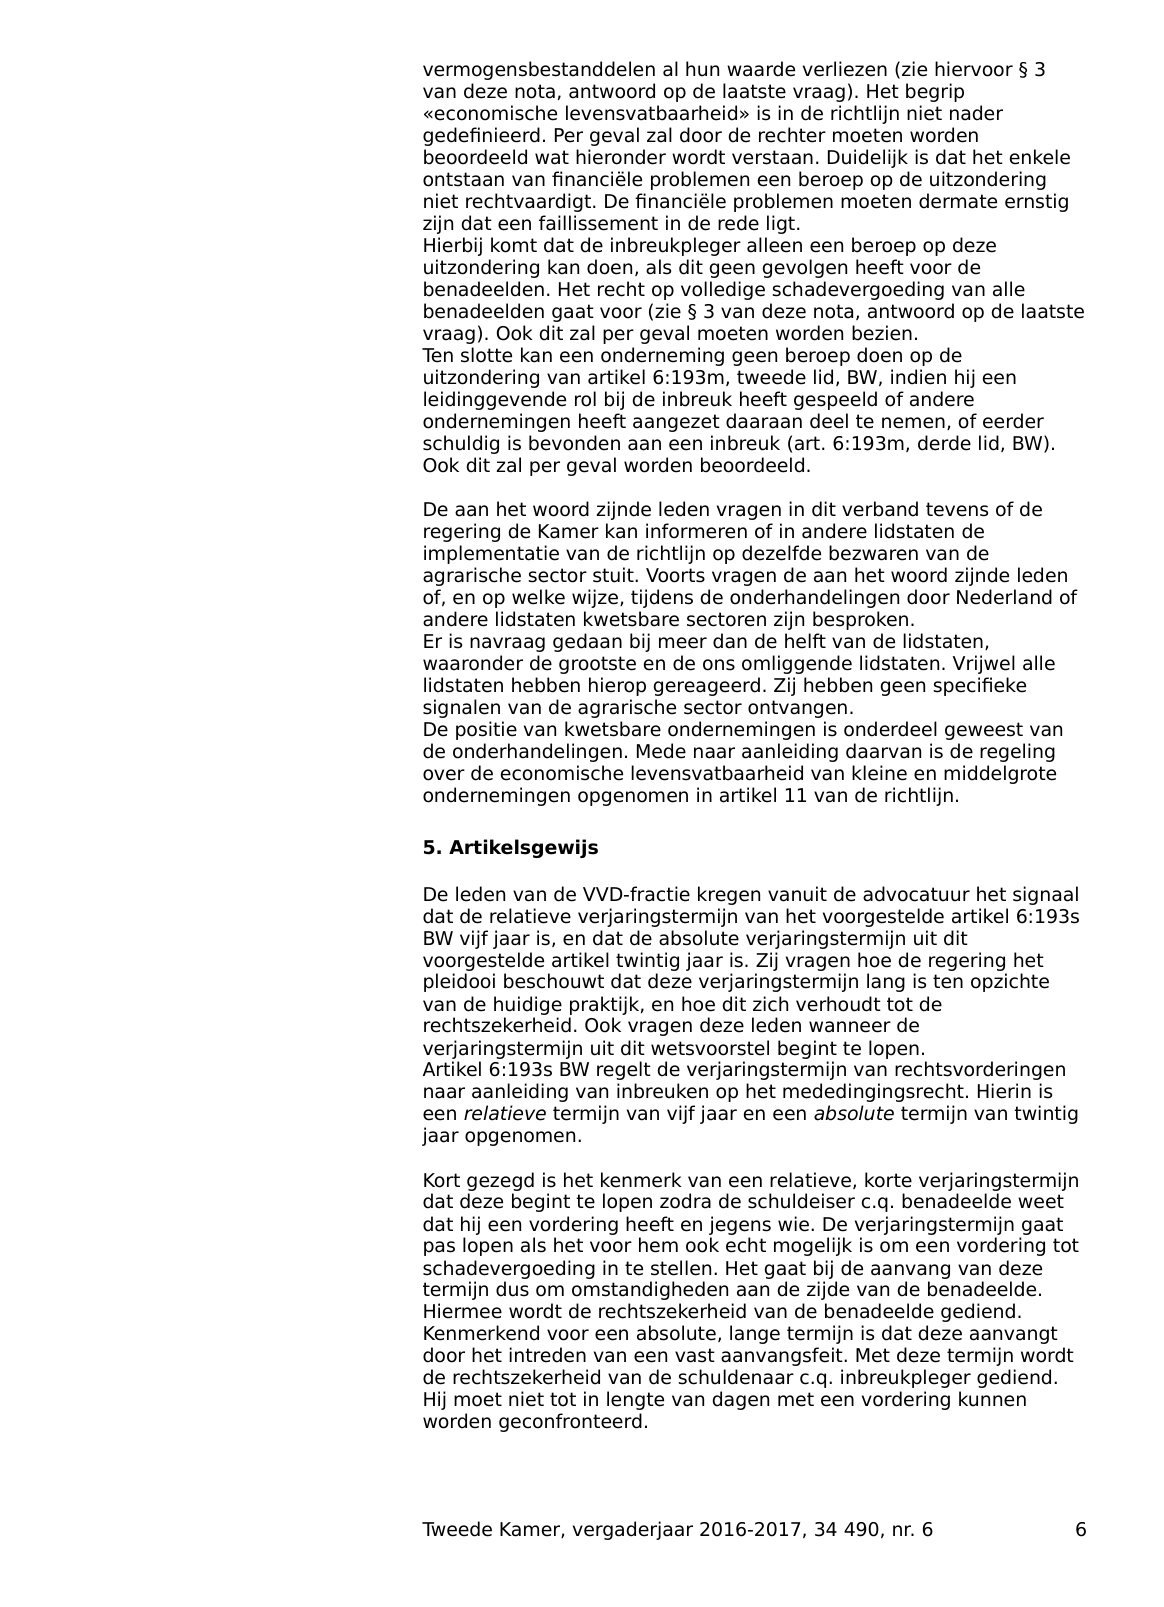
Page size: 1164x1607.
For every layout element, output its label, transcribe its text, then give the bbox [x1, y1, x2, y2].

text De positie van kwetsbare ondernemingen is onderdeel geweest van de onderhandelingen. Mede naar aanleiding daarvan is de regeling over de economische levensvatbaarheid van kleine en middelgrote ondernemingen opgenomen in artikel 11 van de richtlijn. [422, 719, 1087, 807]
subtitle 5. Artikelsgewijs [422, 837, 1087, 858]
text De aan het woord zijnde leden vragen in dit verband tevens of de regering de Kamer kan informeren of in andere lidstaten de implementatie van de richtlijn op dezelfde bezwaren van de agrarische sector stuit. Voorts vragen de aan het woord zijnde leden of, en op welke wijze, tijdens de onderhandelingen door Nederland of andere lidstaten kwetsbare sectoren zijn besproken. [422, 499, 1087, 631]
text Kort gezegd is het kenmerk van een relatieve, korte verjaringstermijn dat deze begint te lopen zodra de schuldeiser c.q. benadeelde weet dat hij een vordering heeft en jegens wie. De verjaringstermijn gaat pas lopen als het voor hem ook echt mogelijk is om een vordering tot schadevergoeding in te stellen. Het gaat bij de aanvang van deze termijn dus om omstandigheden aan de zijde van de benadeelde. Hiermee wordt de rechtszekerheid van de benadeelde gediend. [422, 1169, 1087, 1323]
text Hierbij komt dat de inbreukpleger alleen een beroep op deze uitzondering kan doen, als dit geen gevolgen heeft voor de benadeelden. Het recht op volledige schadevergoeding van alle benadeelden gaat voor (zie § 3 van deze nota, antwoord op de laatste vraag). Ook dit zal per geval moeten worden bezien. [422, 235, 1087, 345]
text Er is navraag gedaan bij meer dan de helft van de lidstaten, waaronder de grootste en de ons omliggende lidstaten. Vrijwel alle lidstaten hebben hierop gereageerd. Zij hebben geen specifieke signalen van de agrarische sector ontvangen. [422, 631, 1087, 719]
text Ten slotte kan een onderneming geen beroep doen op de uitzondering van artikel 6:193m, tweede lid, BW, indien hij een leidinggevende rol bij de inbreuk heeft gespeeld of andere ondernemingen heeft aangezet daaraan deel te nemen, of eerder schuldig is bevonden aan een inbreuk (art. 6:193m, derde lid, BW). Ook dit zal per geval worden beoordeeld. [422, 345, 1087, 477]
text vermogensbestanddelen al hun waarde verliezen (zie hiervoor § 3 van deze nota, antwoord op de laatste vraag). Het begrip «economische levensvatbaarheid» is in de richtlijn niet nader gedefinieerd. Per geval zal door de rechter moeten worden beoordeeld wat hieronder wordt verstaan. Duidelijk is dat het enkele ontstaan van financiële problemen een beroep op de uitzondering niet rechtvaardigt. De financiële problemen moeten dermate ernstig zijn dat een faillissement in de rede ligt. [422, 59, 1087, 235]
text Artikel 6:193s BW regelt de verjaringstermijn van rechtsvorderingen naar aanleiding van inbreuken op het mededingingsrecht. Hierin is een relatieve termijn van vijf jaar en een absolute termijn van twintig jaar opgenomen. [422, 1059, 1087, 1147]
text De leden van de VVD-fractie kregen vanuit de advocatuur het signaal dat de relatieve verjaringstermijn van het voorgestelde artikel 6:193s BW vijf jaar is, en dat de absolute verjaringstermijn uit dit voorgestelde artikel twintig jaar is. Zij vragen hoe de regering het pleidooi beschouwt dat deze verjaringstermijn lang is ten opzichte van de huidige praktijk, en hoe dit zich verhoudt tot de rechtszekerheid. Ook vragen deze leden wanneer de verjaringstermijn uit dit wetsvoorstel begint te lopen. [422, 883, 1087, 1059]
text Kenmerkend voor een absolute, lange termijn is dat deze aanvangt door het intreden van een vast aanvangsfeit. Met deze termijn wordt de rechtszekerheid van de schuldenaar c.q. inbreukpleger gediend. Hij moet niet tot in lengte van dagen met een vordering kunnen worden geconfronteerd. [422, 1323, 1087, 1433]
